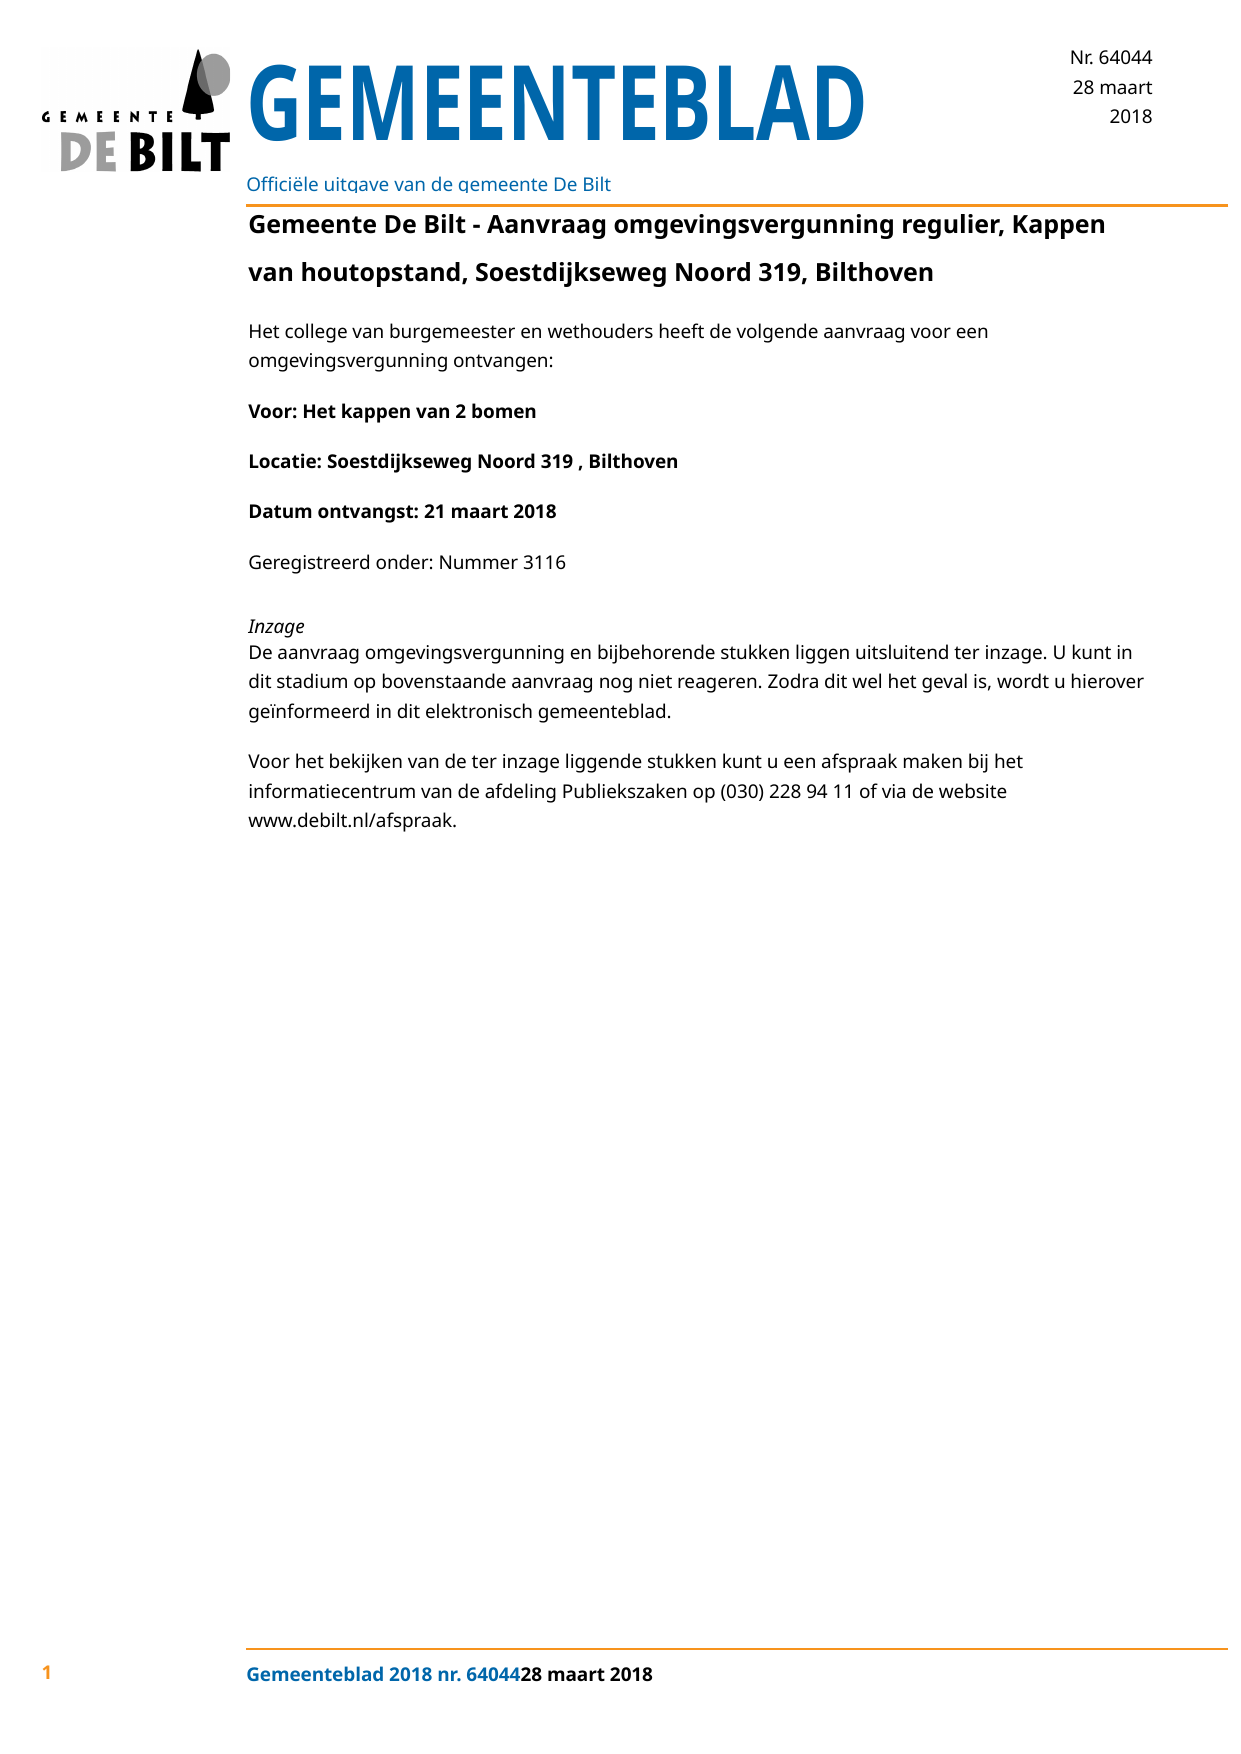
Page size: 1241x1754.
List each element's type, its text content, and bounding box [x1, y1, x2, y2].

text Geregistreerd onder: Nummer 3116 [248, 549, 1152, 575]
text Inzage [248, 613, 1152, 639]
text Locatie: Soestdijkseweg Noord 319 , Bilthoven [248, 448, 1152, 474]
text Datum ontvangst: 21 maart 2018 [248, 499, 1152, 524]
text Het college van burgemeester en wethouders heeft de volgende aanvraag voor een omgevingsvergunning ontvangen: [248, 318, 1152, 373]
text De aanvraag omgevingsvergunning en bijbehorende stukken liggen uitsluitend ter inzage. U kunt in dit stadium op bovenstaande aanvraag nog niet reageren. Zodra dit wel het geval is, wordt u hierover geïnformeerd in dit elektronisch gemeenteblad. [248, 639, 1152, 724]
picture [41, 47, 231, 172]
text Voor: Het kappen van 2 bomen [248, 398, 1152, 424]
text Gemeente De Bilt - Aanvraag omgevingsvergunning regulier, Kappen van houtopstand, Soestdijkseweg Noord 319, Bilthoven [248, 207, 1152, 288]
text Voor het bekijken van de ter inzage liggende stukken kunt u een afspraak maken bij het informatiecentrum van de afdeling Publiekszaken op (030) 228 94 11 of via de website www.debilt.nl/afspraak. [248, 748, 1152, 833]
